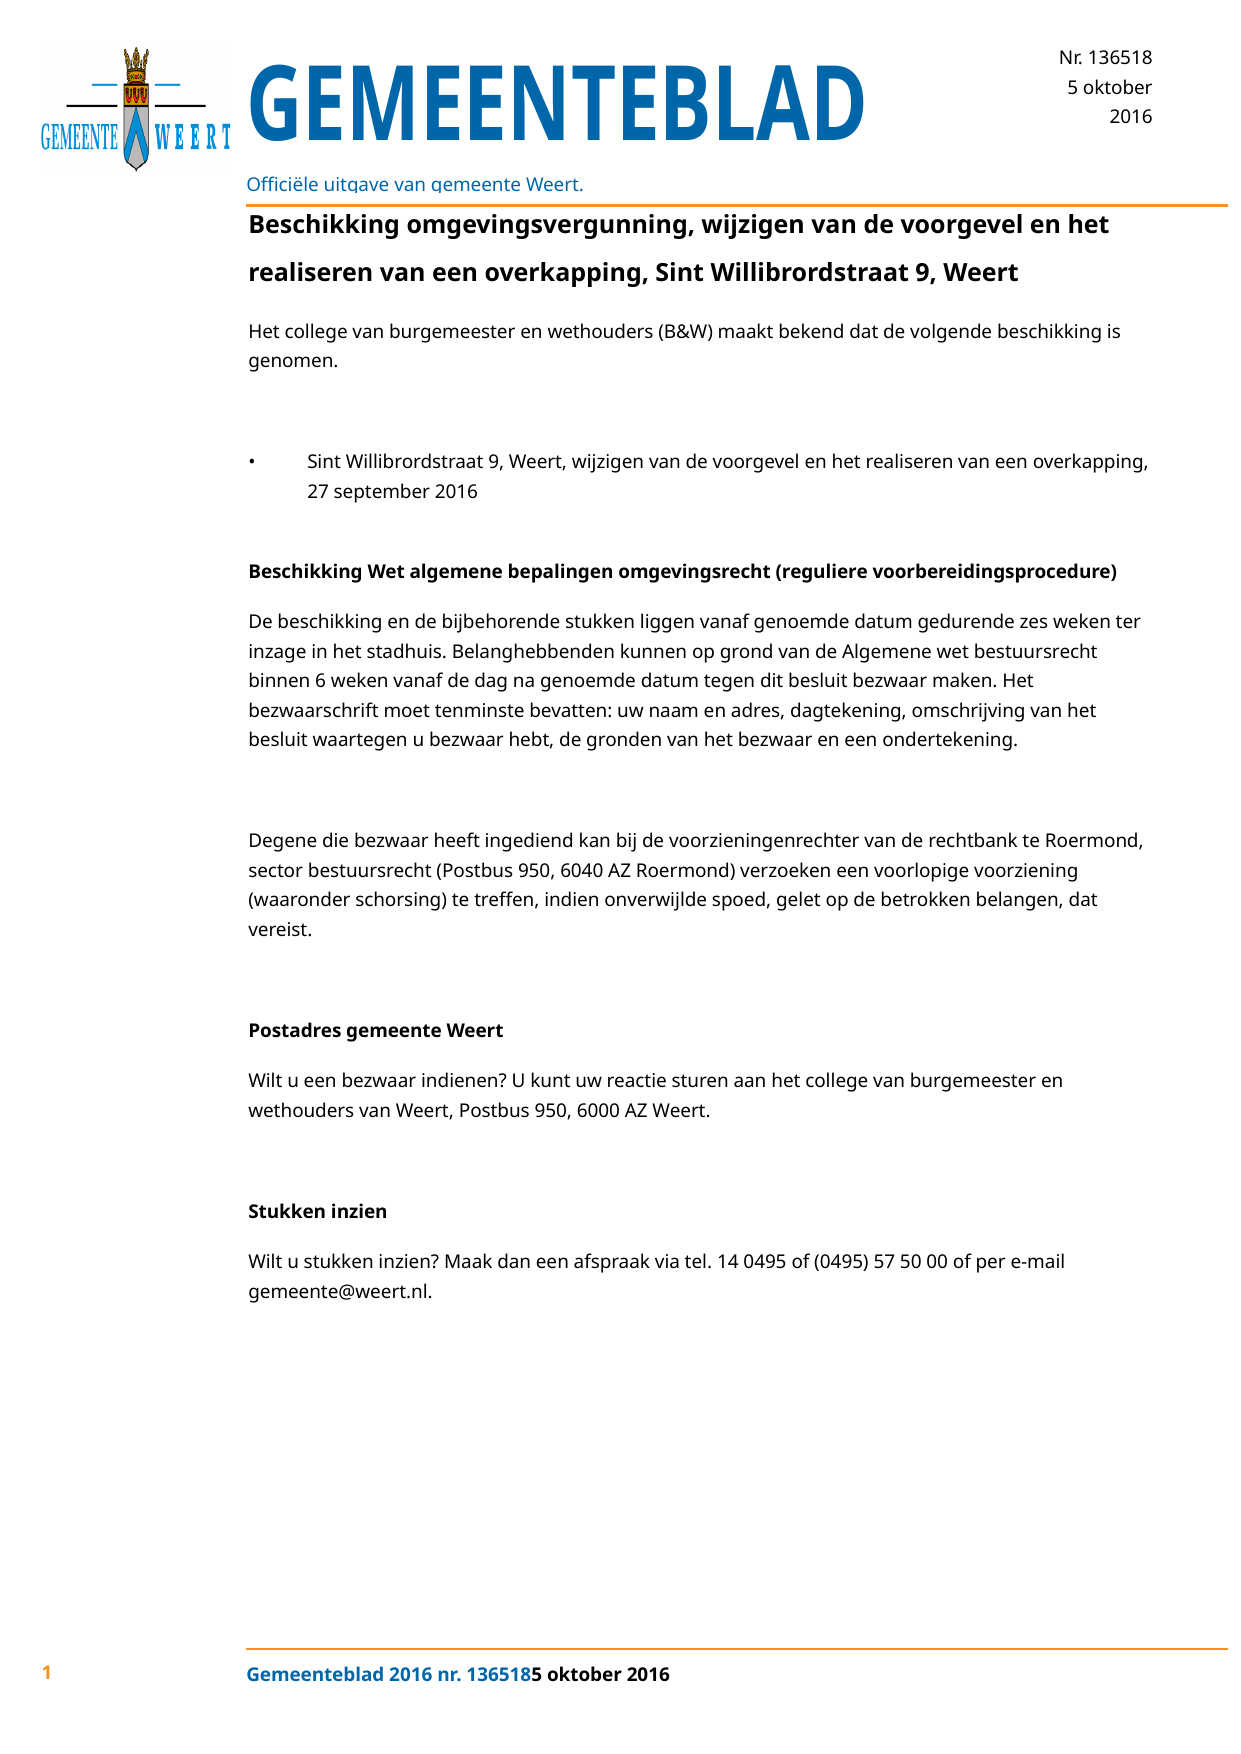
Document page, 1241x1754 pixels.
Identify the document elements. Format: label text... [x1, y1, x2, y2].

text Stukken inzien [248, 1198, 1152, 1224]
text Beschikking Wet algemene bepalingen omgevingsrecht (reguliere voorbereidingsprocedure) [248, 558, 1152, 584]
text Degene die bezwaar heeft ingediend kan bij de voorzieningenrechter van de rechtbank te Roermond, sector bestuursrecht (Postbus 950, 6040 AZ Roermond) verzoeken een voorlopige voorziening (waaronder schorsing) te treffen, indien onverwijlde spoed, gelet op de betrokken belangen, dat vereist. [248, 827, 1152, 942]
list Sint Willibrordstraat 9, Weert, wijzigen van de voorgevel en het realiseren van een overkapping, 27 september 2016 [248, 448, 1152, 504]
picture [41, 47, 231, 172]
text De beschikking en de bijbehorende stukken liggen vanaf genoemde datum gedurende zes weken ter inzage in het stadhuis. Belanghebbenden kunnen op grond van de Algemene wet bestuursrecht binnen 6 weken vanaf de dag na genoemde datum tegen dit besluit bezwaar maken. Het bezwaarschrift moet tenminste bevatten: uw naam en adres, dagtekening, omschrijving van het besluit waartegen u bezwaar hebt, de gronden van het bezwaar en een ondertekening. [248, 608, 1152, 752]
text Beschikking omgevingsvergunning, wijzigen van de voorgevel en het realiseren van een overkapping, Sint Willibrordstraat 9, Weert [248, 207, 1152, 288]
text Postadres gemeente Weert [248, 1017, 1152, 1043]
text Wilt u stukken inzien? Maak dan een afspraak via tel. 14 0495 of (0495) 57 50 00 of per e-mail gemeente@weert.nl. [248, 1248, 1152, 1304]
text Wilt u een bezwaar indienen? U kunt uw reactie sturen aan het college van burgemeester en wethouders van Weert, Postbus 950, 6000 AZ Weert. [248, 1067, 1152, 1123]
text Het college van burgemeester en wethouders (B&W) maakt bekend dat de volgende beschikking is genomen. [248, 318, 1152, 373]
